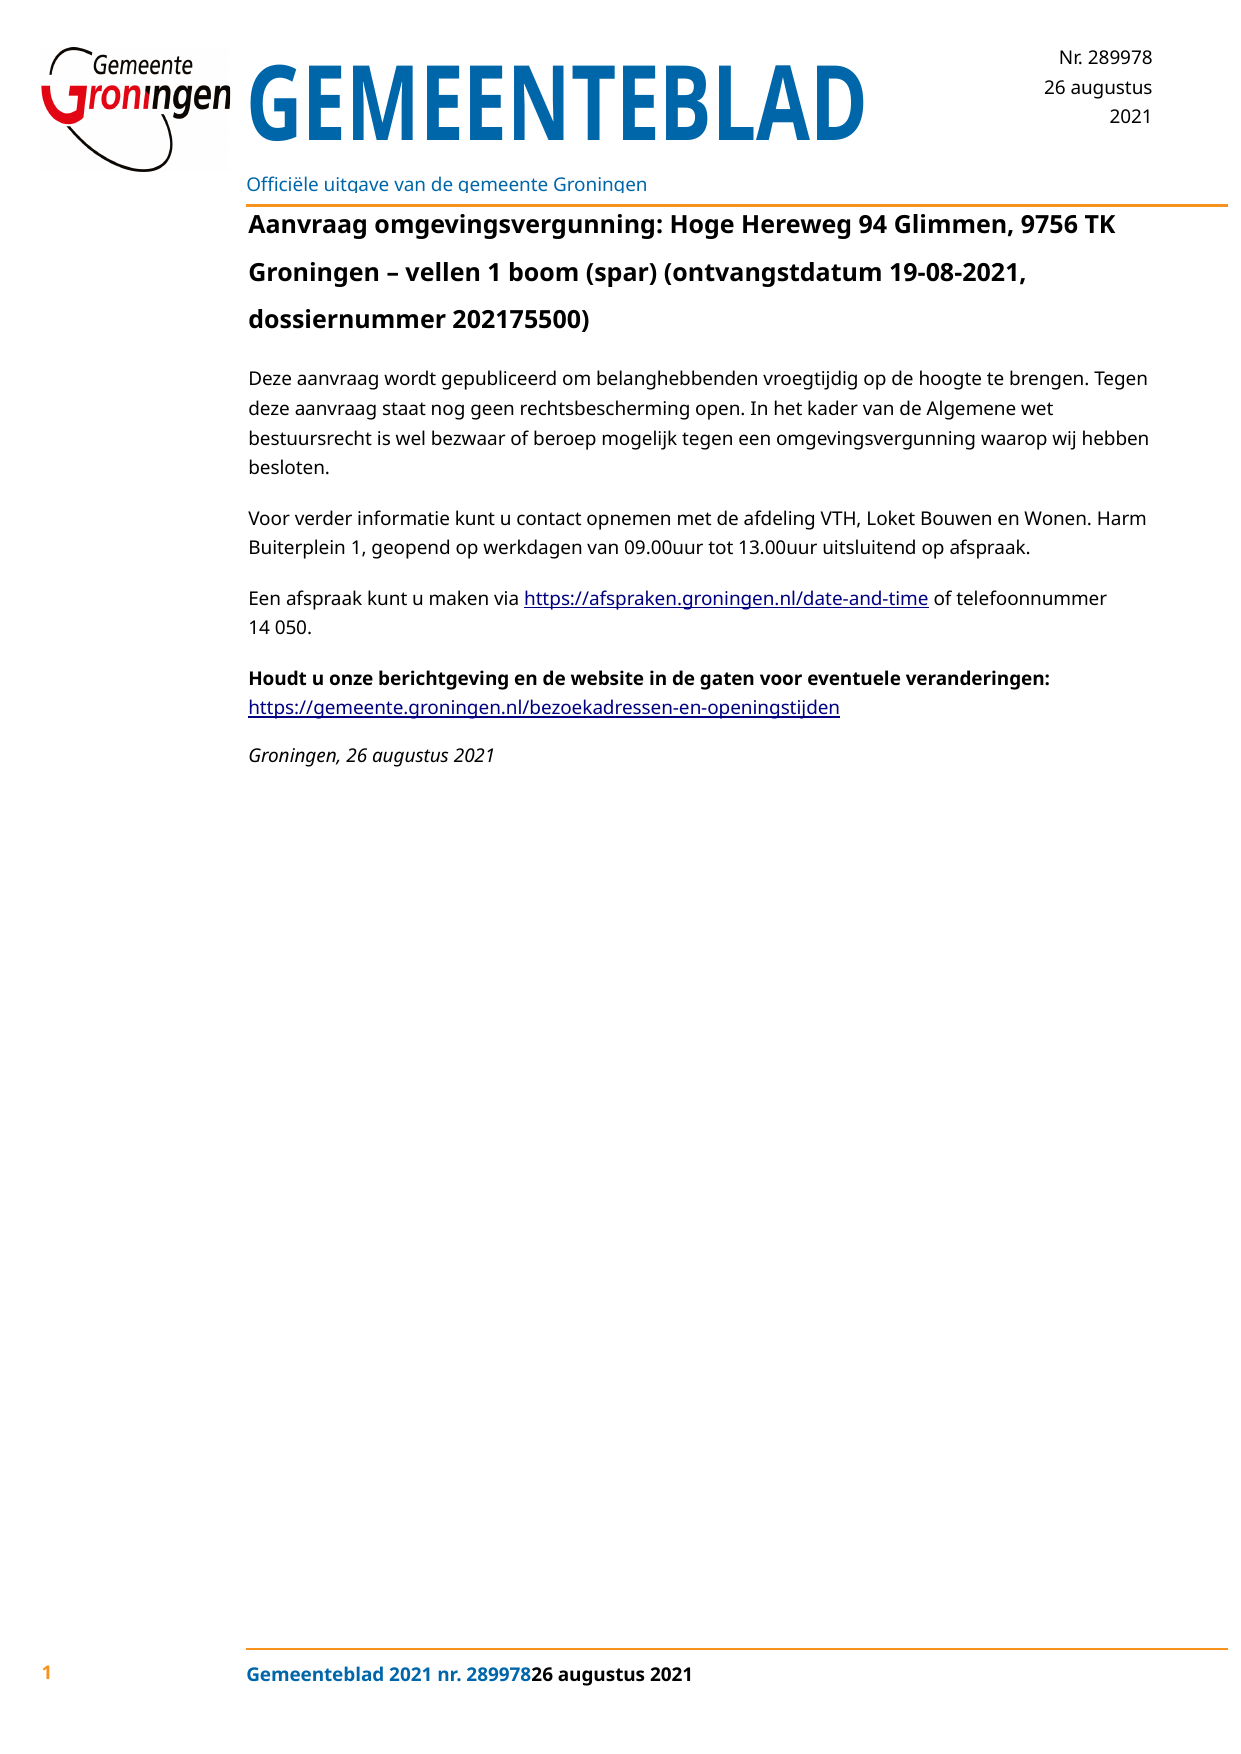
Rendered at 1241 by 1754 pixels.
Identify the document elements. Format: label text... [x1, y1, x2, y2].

text Aanvraag omgevingsvergunning: Hoge Hereweg 94 Glimmen, 9756 TK Groningen – vellen 1 boom (spar) (ontvangstdatum 19-08-2021, dossiernummer 202175500) [248, 207, 1152, 336]
picture [41, 47, 231, 172]
text Groningen, 26 augustus 2021 [248, 742, 1152, 768]
text Een afspraak kunt u maken via https://afspraken.groningen.nl/date-and-time of telefoonnummer 14 050. [248, 585, 1152, 640]
text Voor verder informatie kunt u contact opnemen met de afdeling VTH, Loket Bouwen en Wonen. Harm Buiterplein 1, geopend op werkdagen van 09.00uur tot 13.00uur uitsluitend op afspraak. [248, 505, 1152, 560]
text Deze aanvraag wordt gepubliceerd om belanghebbenden vroegtijdig op de hoogte te brengen. Tegen deze aanvraag staat nog geen rechtsbescherming open. In het kader van de Algemene wet bestuursrecht is wel bezwaar of beroep mogelijk tegen een omgevingsvergunning waarop wij hebben besloten. [248, 366, 1152, 480]
text Houdt u onze berichtgeving en de website in de gaten voor eventuele veranderingen: https://gemeente.groningen.nl/bezoekadressen-en-openingstijden [248, 665, 1152, 720]
